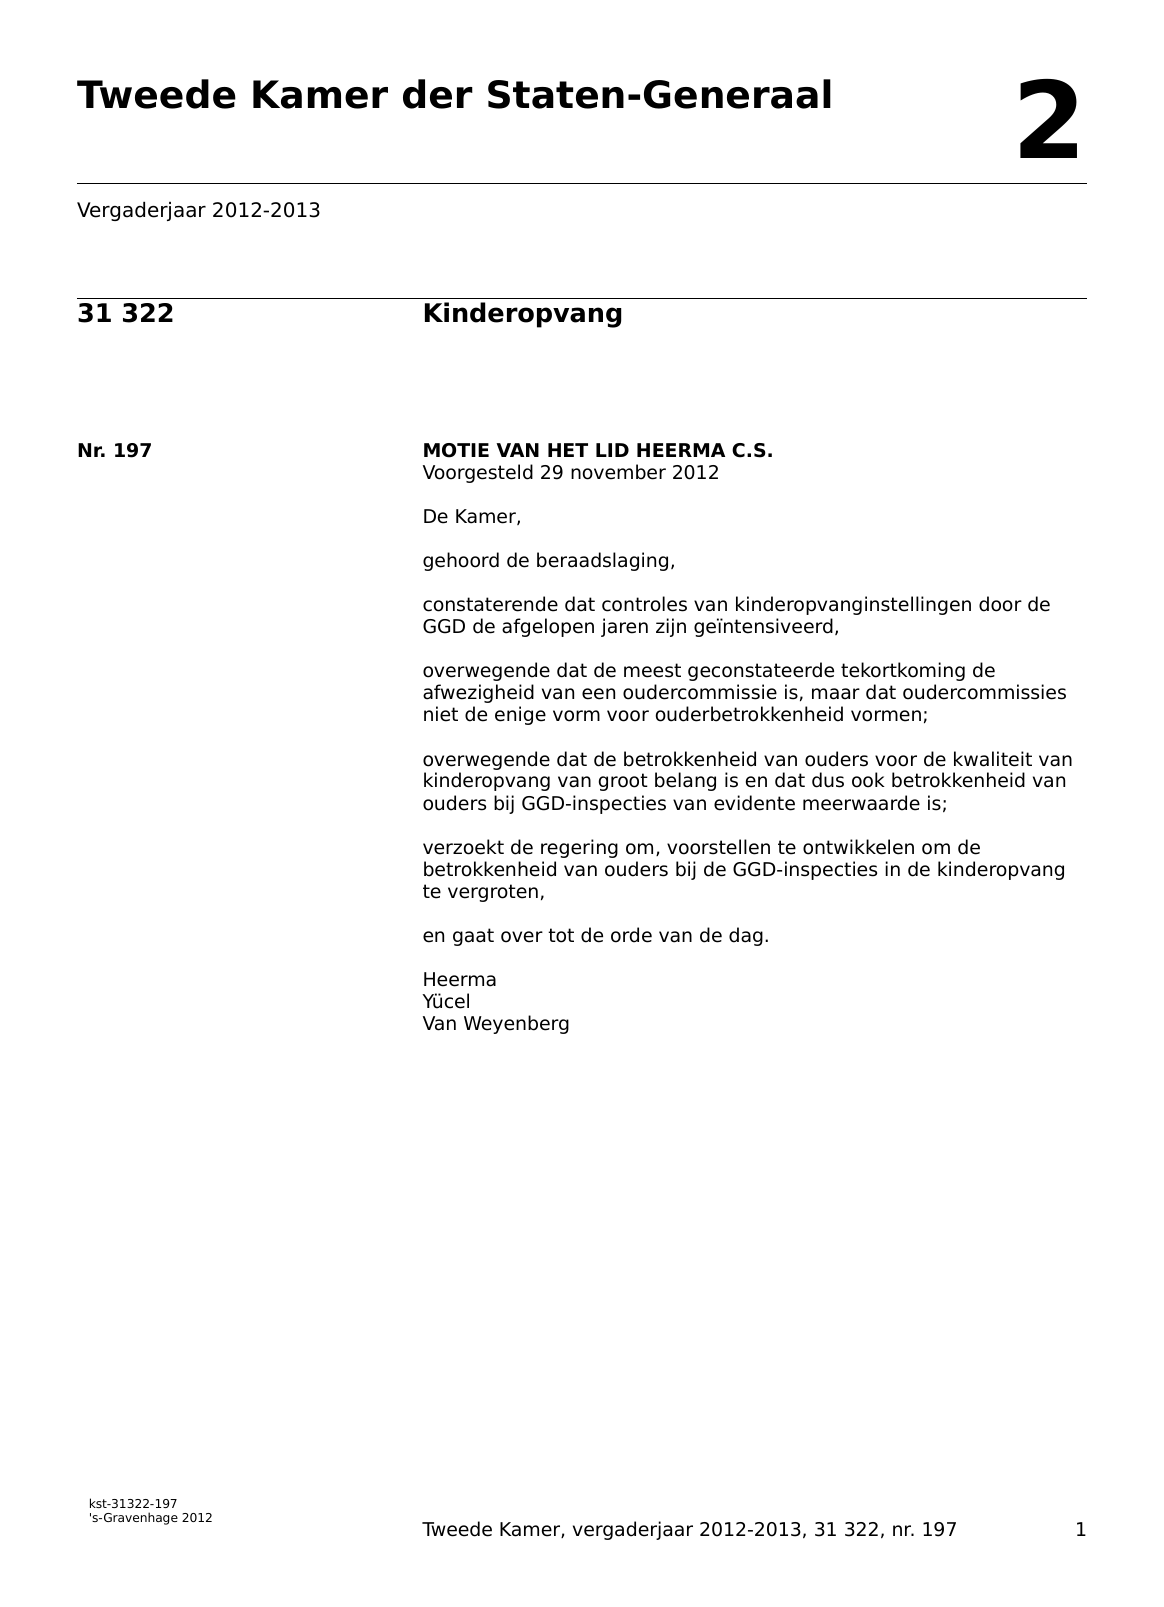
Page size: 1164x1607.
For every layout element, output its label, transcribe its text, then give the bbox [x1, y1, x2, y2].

text overwegende dat de betrokkenheid van ouders voor de kwaliteit van kinderopvang van groot belang is en dat dus ook betrokkenheid van ouders bij GGD-inspecties van evidente meerwaarde is; [422, 748, 1087, 814]
text Van Weyenberg [422, 1013, 1087, 1035]
text De Kamer, [422, 506, 1087, 528]
text Yücel [422, 991, 1087, 1013]
table_cell Vergaderjaar 2012-2013 [77, 184, 1087, 298]
text Voorgesteld 29 november 2012 [422, 462, 1087, 484]
subtitle 31 322 Kinderopvang [77, 299, 1087, 329]
table_header 2 [886, 59, 1087, 183]
text constaterende dat controles van kinderopvanginstellingen door de GGD de afgelopen jaren zijn geïntensiveerd, [422, 594, 1087, 638]
text verzoekt de regering om, voorstellen te ontwikkelen om de betrokkenheid van ouders bij de GGD-inspecties in de kinderopvang te vergroten, [422, 837, 1087, 902]
table_header Tweede Kamer der Staten-Generaal [77, 59, 886, 183]
subtitle Nr. 197 MOTIE VAN HET LID HEERMA C.S. [77, 440, 1087, 462]
text 's-Gravenhage 2012 [88, 1511, 323, 1525]
text overwegende dat de meest geconstateerde tekortkoming de afwezigheid van een oudercommissie is, maar dat oudercommissies niet de enige vorm voor ouderbetrokkenheid vormen; [422, 660, 1087, 726]
text Heerma [422, 969, 1087, 991]
text en gaat over tot de orde van de dag. [422, 925, 1087, 947]
text gehoord de beraadslaging, [422, 550, 1087, 572]
text kst-31322-197 [88, 1497, 323, 1511]
